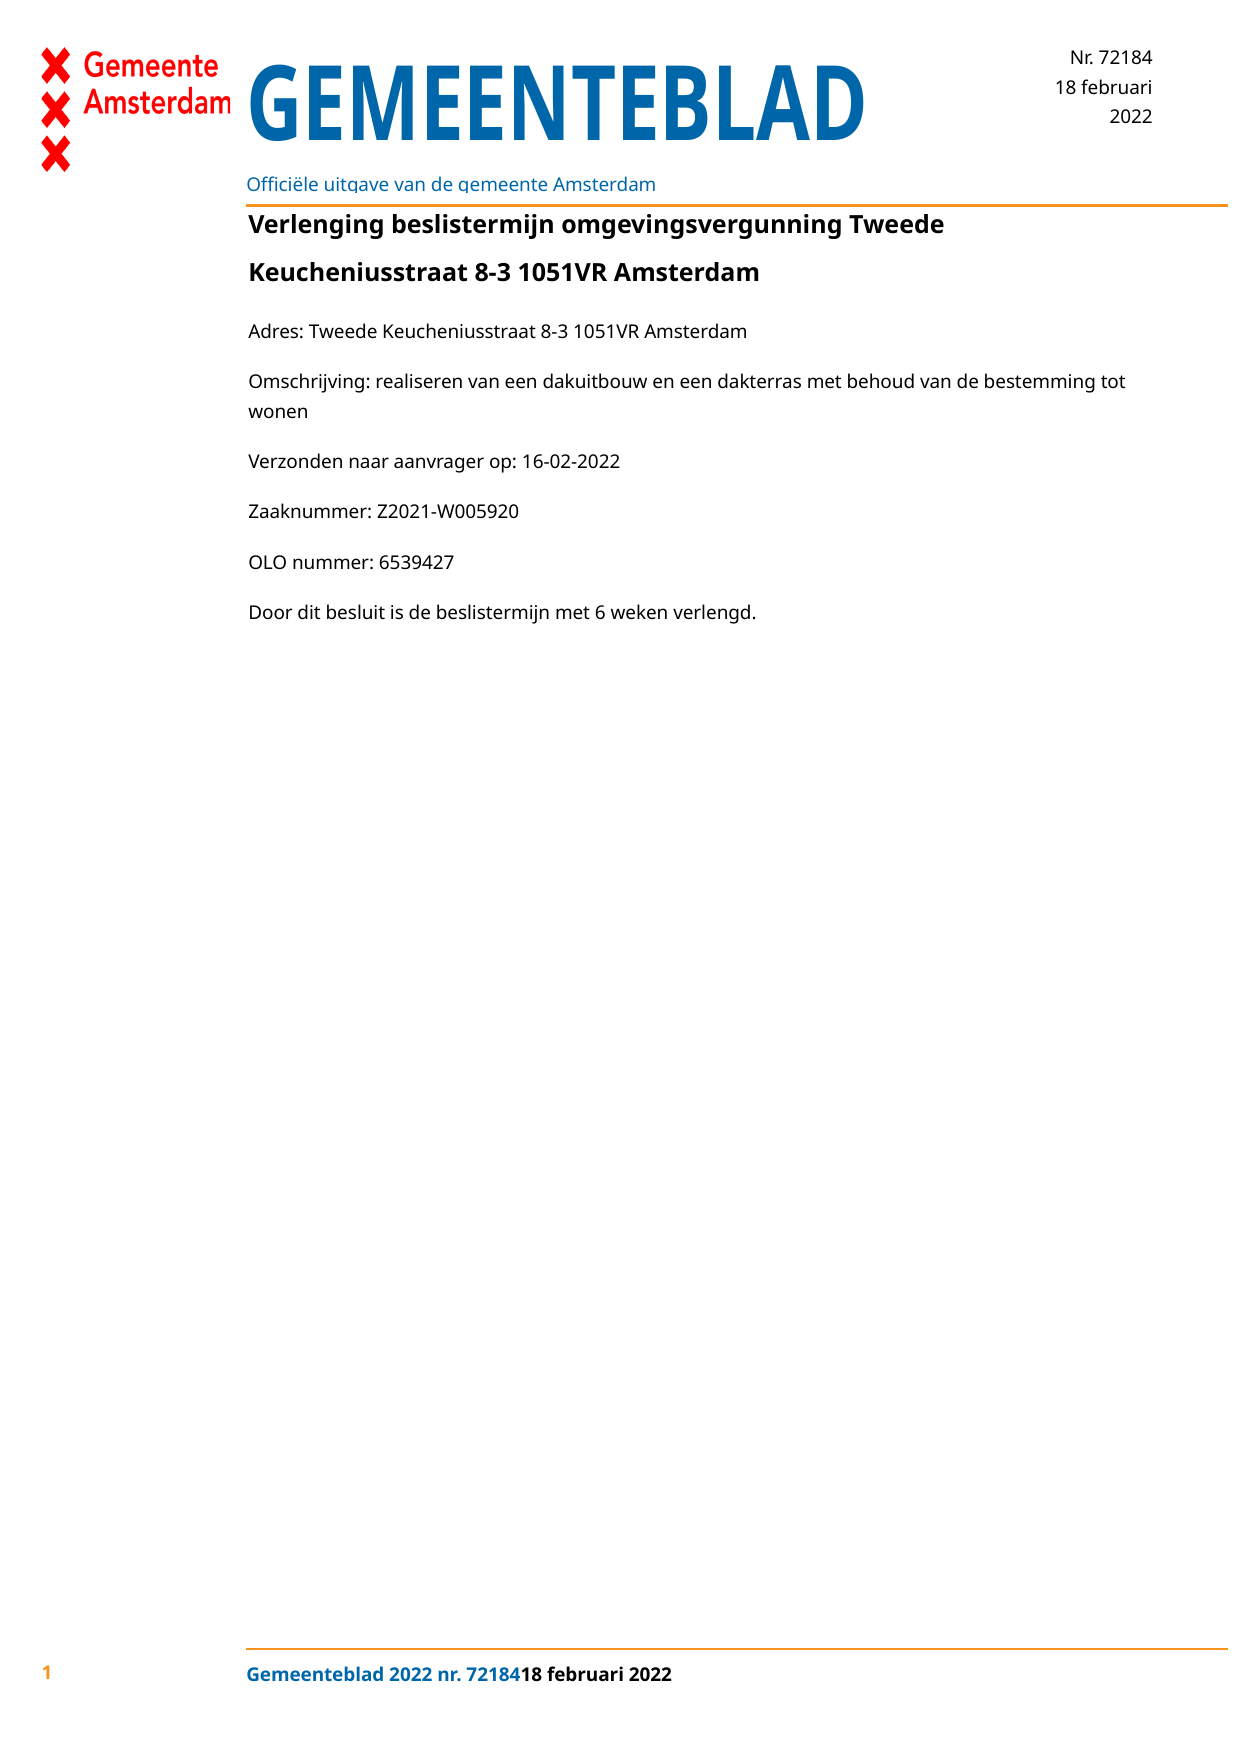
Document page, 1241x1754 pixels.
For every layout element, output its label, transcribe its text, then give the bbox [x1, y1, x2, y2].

text OLO nummer: 6539427 [248, 549, 1152, 575]
text Verlenging beslistermijn omgevingsvergunning Tweede Keucheniusstraat 8-3 1051VR Amsterdam [248, 207, 1152, 288]
text Verzonden naar aanvrager op: 16-02-2022 [248, 448, 1152, 474]
text Adres: Tweede Keucheniusstraat 8-3 1051VR Amsterdam [248, 318, 1152, 344]
text Door dit besluit is de beslistermijn met 6 weken verlengd. [248, 599, 1152, 625]
text Zaaknummer: Z2021-W005920 [248, 499, 1152, 524]
text Omschrijving: realiseren van een dakuitbouw en een dakterras met behoud van de bestemming tot wonen [248, 368, 1152, 424]
picture [41, 47, 231, 172]
